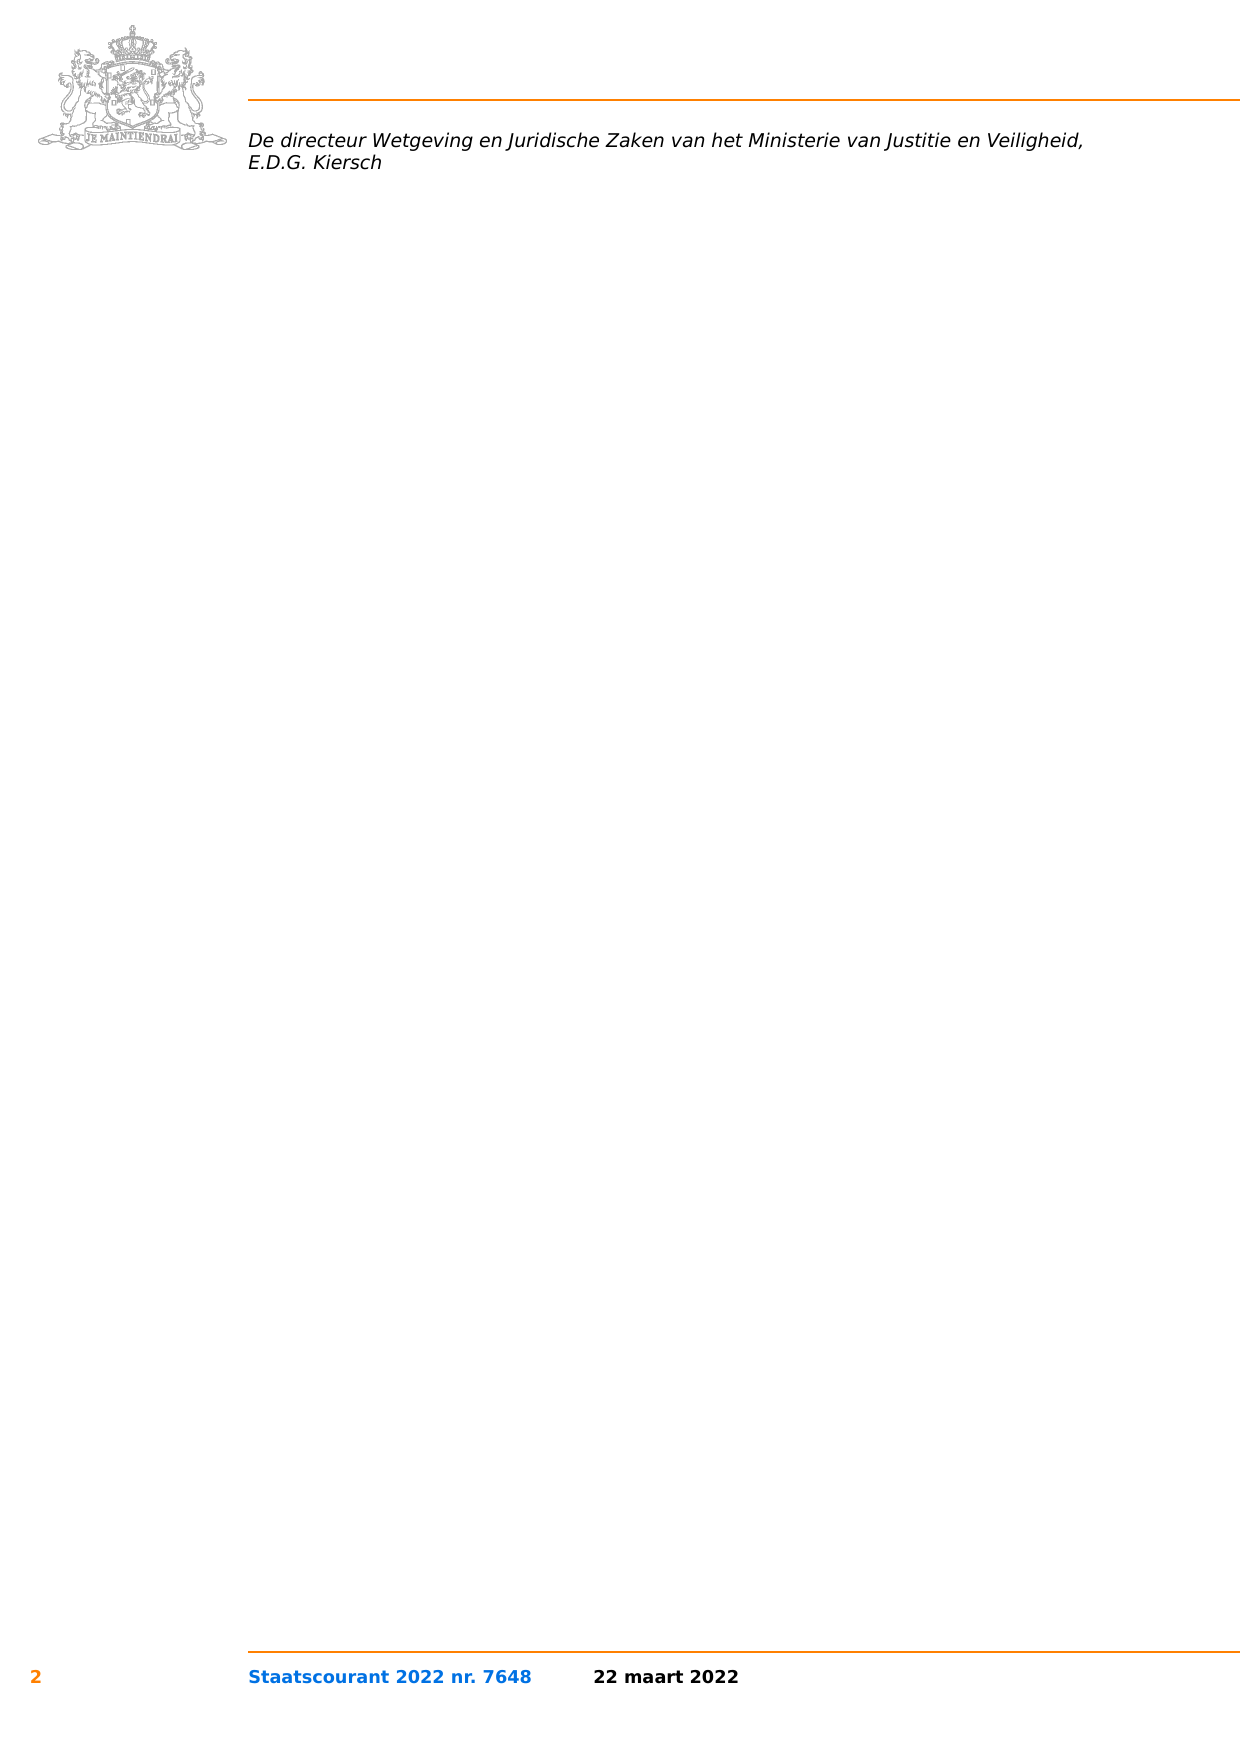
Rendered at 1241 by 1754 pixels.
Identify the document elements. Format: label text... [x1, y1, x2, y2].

picture [38, 25, 227, 150]
text De directeur Wetgeving en Juridische Zaken van het Ministerie van Justitie en Veiligheid, E.D.G. Kiersch [248, 130, 1163, 174]
